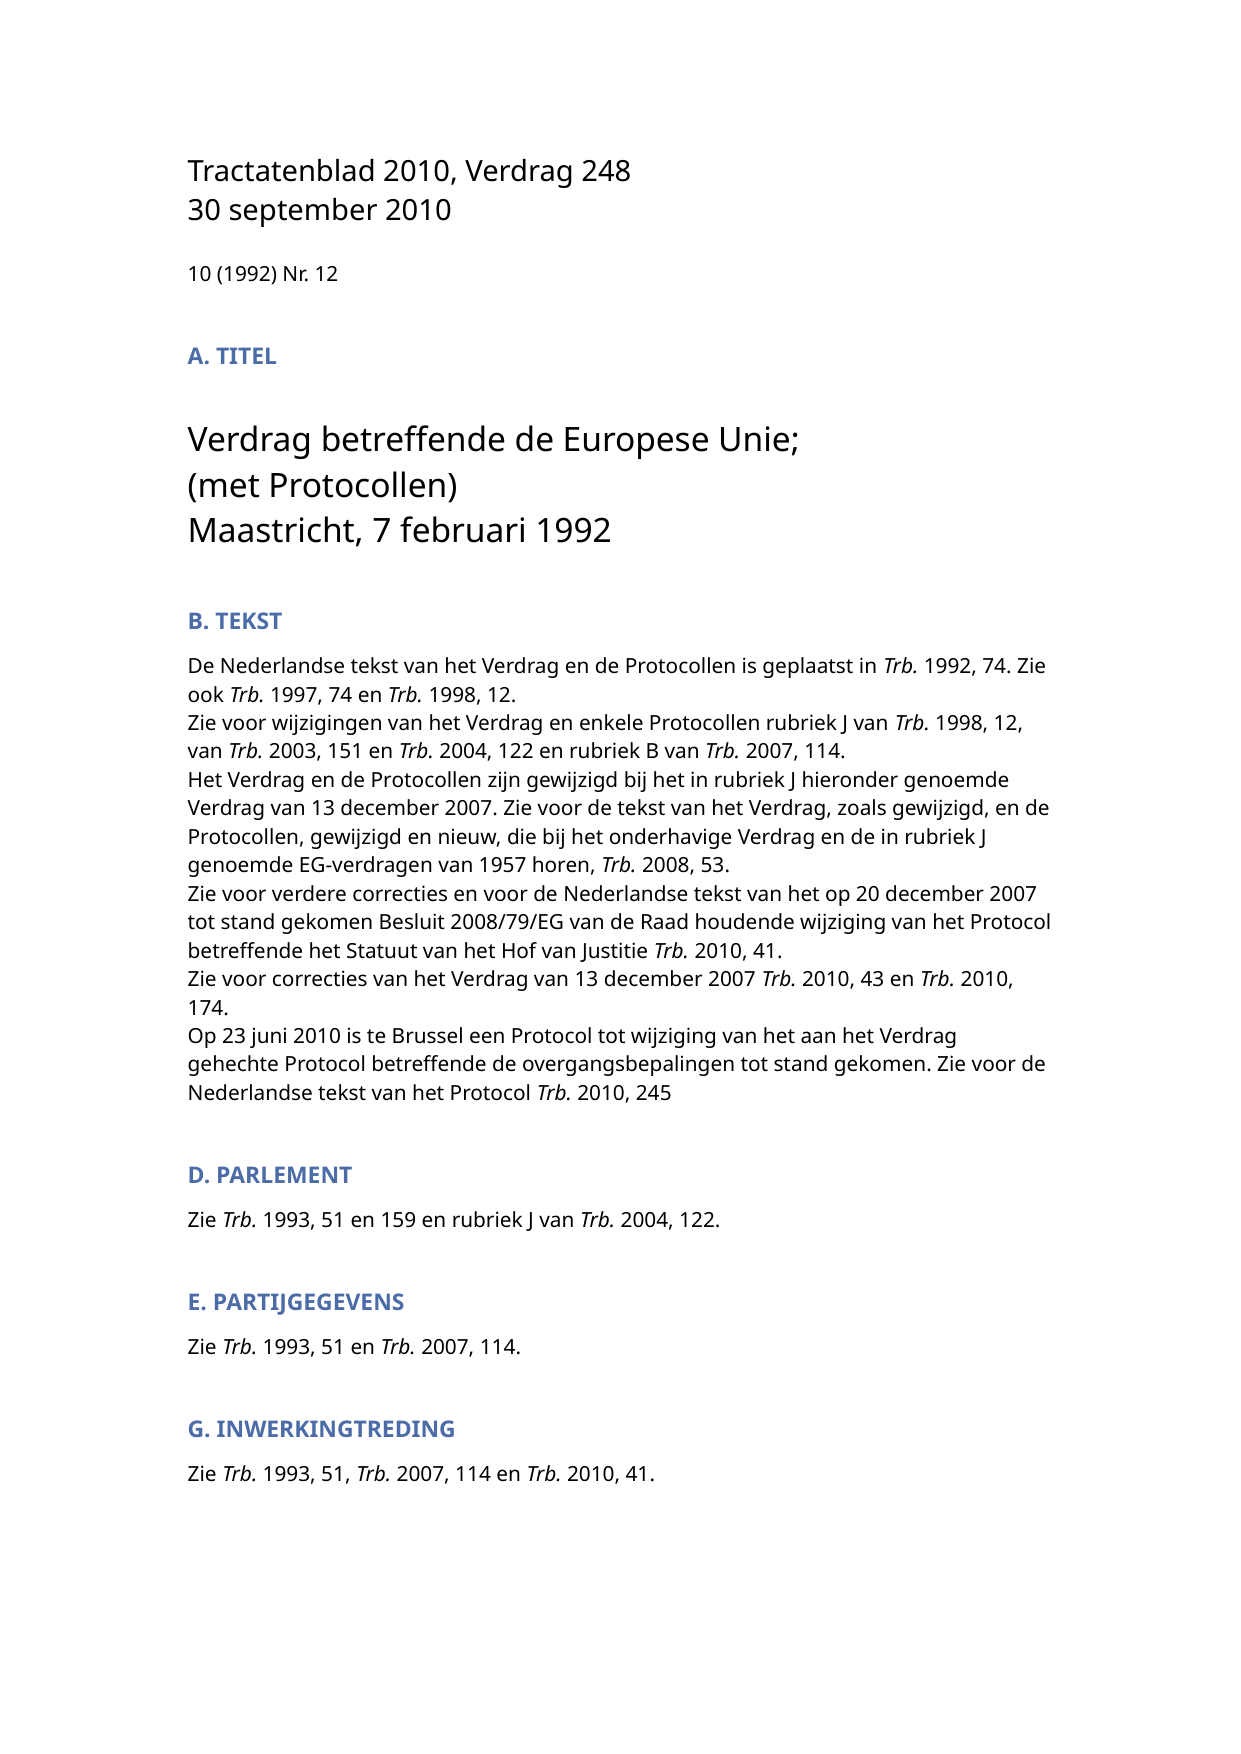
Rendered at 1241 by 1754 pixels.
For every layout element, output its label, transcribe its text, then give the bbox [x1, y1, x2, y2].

text Zie Trb. 1993, 51 en 159 en rubriek J van Trb. 2004, 122. [187, 1205, 1053, 1233]
text Het Verdrag en de Protocollen zijn gewijzigd bij het in rubriek J hieronder genoemde Verdrag van 13 december 2007. Zie voor de tekst van het Verdrag, zoals gewijzigd, en de Protocollen, gewijzigd en nieuw, die bij het onderhavige Verdrag en de in rubriek J genoemde EG-verdragen van 1957 horen, Trb. 2008, 53. [187, 765, 1053, 879]
subtitle B. TEKST [187, 605, 1053, 636]
text Tractatenblad 2010, Verdrag 248 [187, 150, 1053, 190]
text Verdrag betreffende de Europese Unie; [187, 416, 1053, 462]
text Zie Trb. 1993, 51 en Trb. 2007, 114. [187, 1332, 1053, 1361]
text Zie voor verdere correcties en voor de Nederlandse tekst van het op 20 december 2007 tot stand gekomen Besluit 2008/79/EG van de Raad houdende wijziging van het Protocol betreffende het Statuut van het Hof van Justitie Trb. 2010, 41. [187, 879, 1053, 964]
text 10 (1992) Nr. 12 [187, 259, 1053, 287]
text Zie voor wijzigingen van het Verdrag en enkele Protocollen rubriek J van Trb. 1998, 12, van Trb. 2003, 151 en Trb. 2004, 122 en rubriek B van Trb. 2007, 114. [187, 708, 1053, 765]
text Zie Trb. 1993, 51, Trb. 2007, 114 en Trb. 2010, 41. [187, 1459, 1053, 1488]
subtitle E. PARTIJGEGEVENS [187, 1286, 1053, 1317]
subtitle D. PARLEMENT [187, 1159, 1053, 1190]
text Maastricht, 7 februari 1992 [187, 507, 1053, 553]
text (met Protocollen) [187, 462, 1053, 507]
text Op 23 juni 2010 is te Brussel een Protocol tot wijziging van het aan het Verdrag gehechte Protocol betreffende de overgangsbepalingen tot stand gekomen. Zie voor de Nederlandse tekst van het Protocol Trb. 2010, 245 [187, 1021, 1053, 1106]
text Zie voor correcties van het Verdrag van 13 december 2007 Trb. 2010, 43 en Trb. 2010, 174. [187, 964, 1053, 1021]
text De Nederlandse tekst van het Verdrag en de Protocollen is geplaatst in Trb. 1992, 74. Zie ook Trb. 1997, 74 en Trb. 1998, 12. [187, 651, 1053, 708]
subtitle G. INWERKINGTREDING [187, 1413, 1053, 1444]
subtitle A. TITEL [187, 340, 1053, 371]
text 30 september 2010 [187, 190, 1053, 229]
